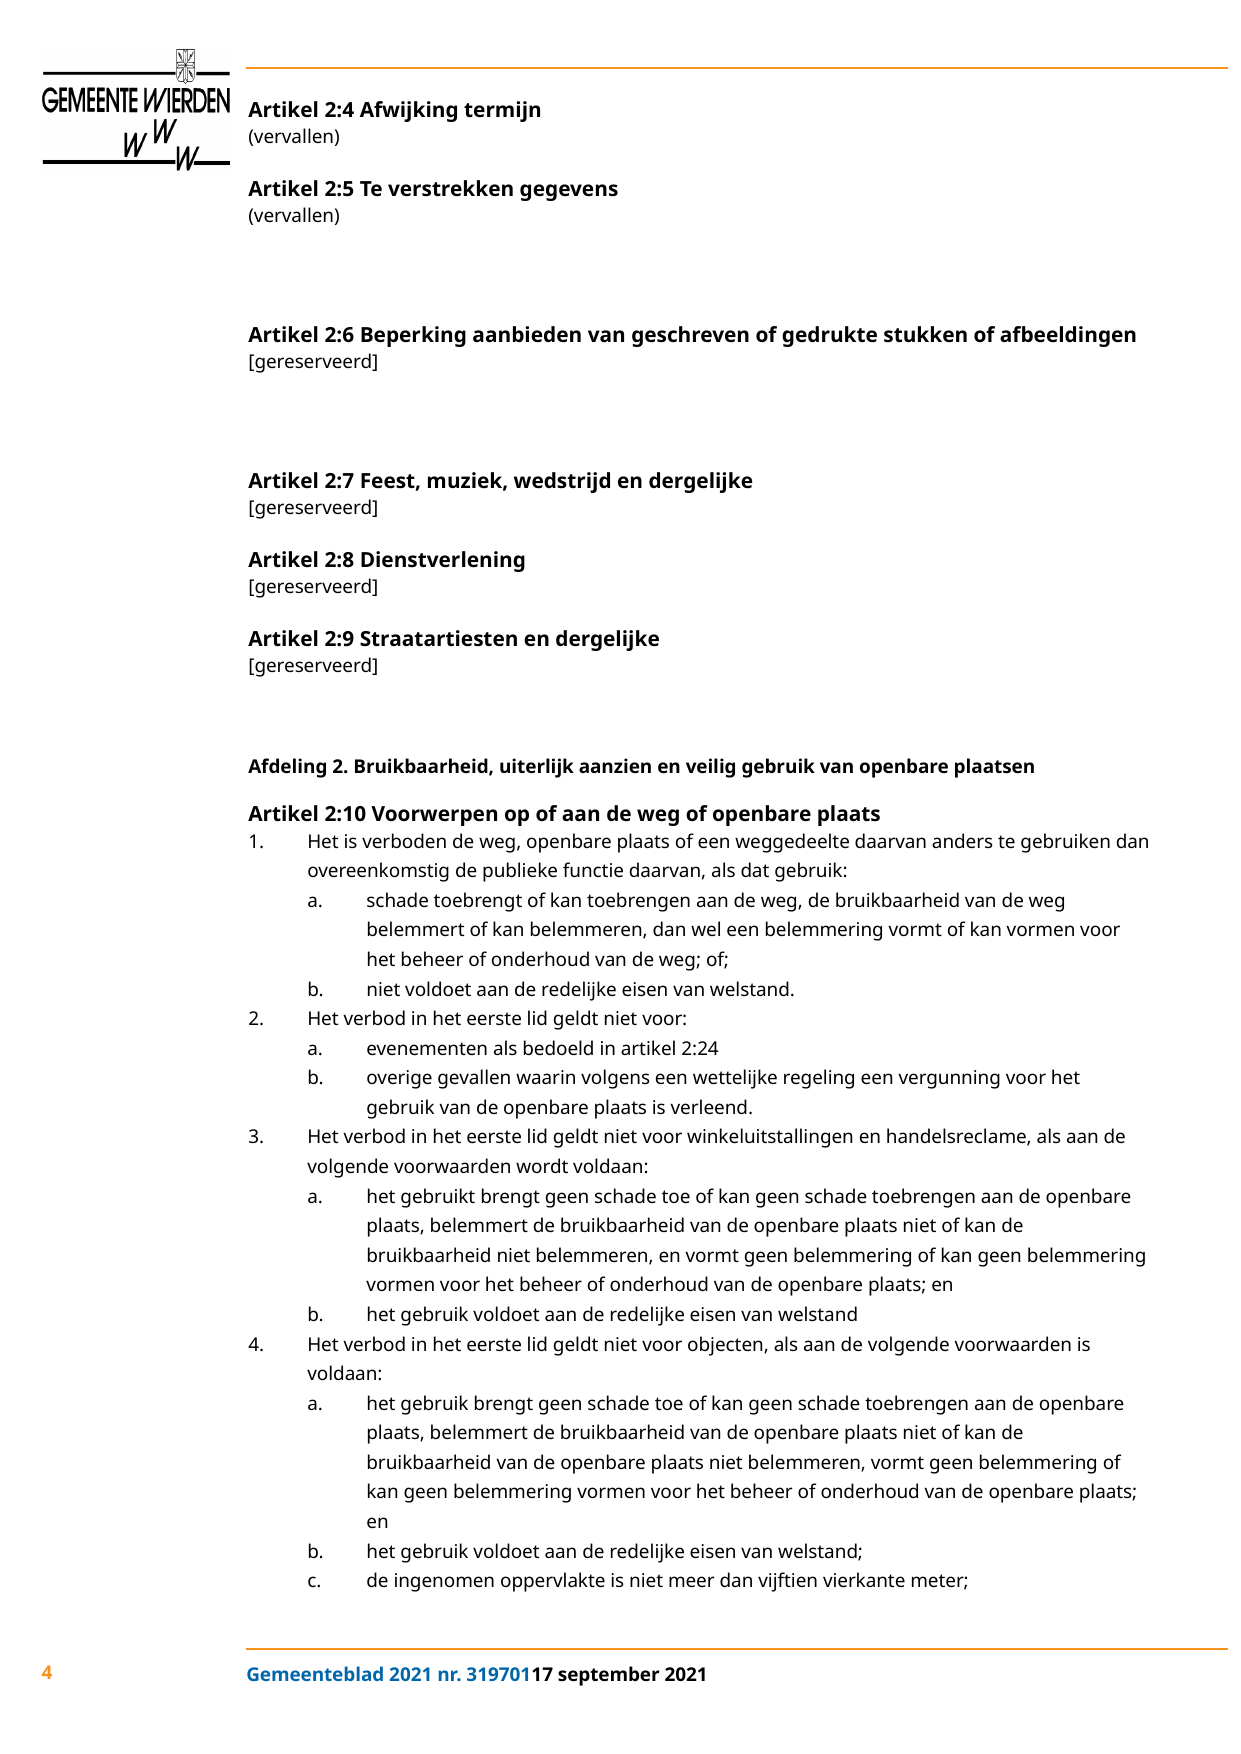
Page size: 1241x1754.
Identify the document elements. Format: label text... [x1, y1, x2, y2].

text (vervallen) [248, 123, 1152, 149]
text Artikel 2:6 Beperking aanbieden van geschreven of gedrukte stukken of afbeeldingen [248, 320, 1152, 348]
list Het verbod in het eerste lid geldt niet voor objecten, als aan de volgende voorwaarden is voldaan: [248, 1331, 1152, 1386]
list Het verbod in het eerste lid geldt niet voor: [248, 1005, 1152, 1031]
text Artikel 2:5 Te verstrekken gegevens [248, 174, 1152, 202]
list het gebruik brengt geen schade toe of kan geen schade toebrengen aan de openbare plaats, belemmert de bruikbaarheid van de openbare plaats niet of kan de bruikbaarheid van de openbare plaats niet belemmeren, vormt geen belemmering of kan geen belemmering vormen voor het beheer of onderhoud van de openbare plaats; en [307, 1390, 1152, 1534]
text [gereserveerd] [248, 348, 1152, 374]
text (vervallen) [248, 202, 1152, 228]
list overige gevallen waarin volgens een wettelijke regeling een vergunning voor het gebruik van de openbare plaats is verleend. [307, 1064, 1152, 1120]
text Artikel 2:7 Feest, muziek, wedstrijd en dergelijke [248, 466, 1152, 494]
list Het verbod in het eerste lid geldt niet voor winkeluitstallingen en handelsreclame, als aan de volgende voorwaarden wordt voldaan: [248, 1124, 1152, 1179]
text Afdeling 2. Bruikbaarheid, uiterlijk aanzien en veilig gebruik van openbare plaatsen [248, 753, 1152, 778]
text Artikel 2:10 Voorwerpen op of aan de weg of openbare plaats [248, 799, 1152, 828]
text Artikel 2:8 Dienstverlening [248, 545, 1152, 573]
list evenementen als bedoeld in artikel 2:24 [307, 1035, 1152, 1061]
list Het is verboden de weg, openbare plaats of een weggedeelte daarvan anders te gebruiken dan overeenkomstig de publieke functie daarvan, als dat gebruik: [248, 828, 1152, 883]
text [gereserveerd] [248, 573, 1152, 599]
list schade toebrengt of kan toebrengen aan de weg, de bruikbaarheid van de weg belemmert of kan belemmeren, dan wel een belemmering vormt of kan vormen voor het beheer of onderhoud van de weg; of; [307, 887, 1152, 972]
list niet voldoet aan de redelijke eisen van welstand. [307, 976, 1152, 1001]
list de ingenomen oppervlakte is niet meer dan vijftien vierkante meter; [307, 1567, 1152, 1593]
text Artikel 2:9 Straatartiesten en dergelijke [248, 624, 1152, 652]
list het gebruik voldoet aan de redelijke eisen van welstand; [307, 1538, 1152, 1563]
picture [41, 47, 231, 172]
text [gereserveerd] [248, 494, 1152, 520]
list het gebruik voldoet aan de redelijke eisen van welstand [307, 1301, 1152, 1327]
text Artikel 2:4 Afwijking termijn [248, 95, 1152, 123]
list het gebruikt brengt geen schade toe of kan geen schade toebrengen aan de openbare plaats, belemmert de bruikbaarheid van de openbare plaats niet of kan de bruikbaarheid niet belemmeren, en vormt geen belemmering of kan geen belemmering vormen voor het beheer of onderhoud van de openbare plaats; en [307, 1183, 1152, 1297]
text [gereserveerd] [248, 652, 1152, 678]
